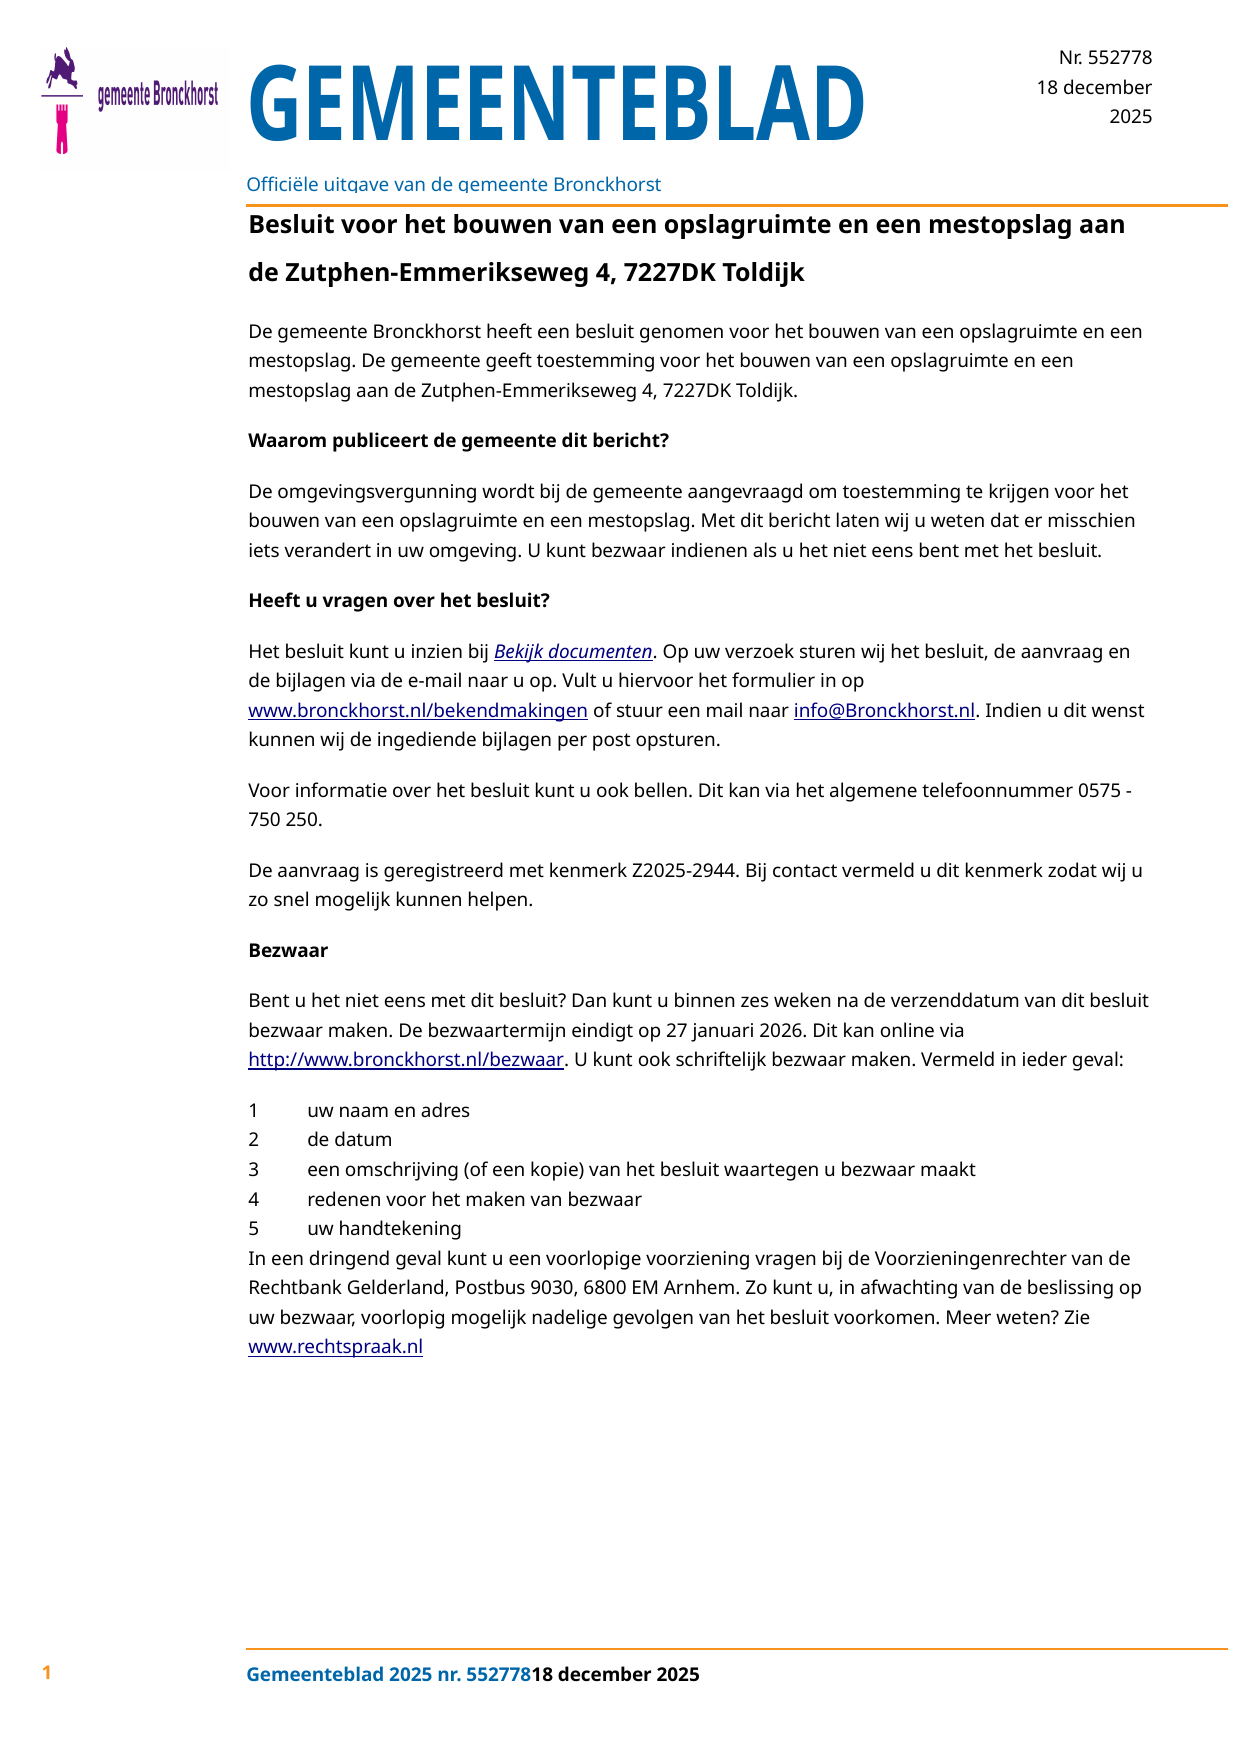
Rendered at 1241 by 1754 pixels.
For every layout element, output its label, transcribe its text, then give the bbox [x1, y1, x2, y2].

text Voor informatie over het besluit kunt u ook bellen. Dit kan via het algemene telefoonnummer 0575 - 750 250. [248, 777, 1152, 832]
list uw naam en adres [248, 1097, 1152, 1123]
text In een dringend geval kunt u een voorlopige voorziening vragen bij de Voorzieningenrechter van de Rechtbank Gelderland, Postbus 9030, 6800 EM Arnhem. Zo kunt u, in afwachting van de beslissing op uw bezwaar, voorlopig mogelijk nadelige gevolgen van het besluit voorkomen. Meer weten? Zie www.rechtspraak.nl [248, 1245, 1152, 1359]
list een omschrijving (of een kopie) van het besluit waartegen u bezwaar maakt [248, 1156, 1152, 1182]
text De gemeente Bronckhorst heeft een besluit genomen voor het bouwen van een opslagruimte en een mestopslag. De gemeente geeft toestemming voor het bouwen van een opslagruimte en een mestopslag aan de Zutphen-Emmerikseweg 4, 7227DK Toldijk. [248, 318, 1152, 403]
text Waarom publiceert de gemeente dit bericht? [248, 427, 1152, 453]
text Besluit voor het bouwen van een opslagruimte en een mestopslag aan de Zutphen-Emmerikseweg 4, 7227DK Toldijk [248, 207, 1152, 288]
list uw handtekening [248, 1215, 1152, 1241]
text Het besluit kunt u inzien bij Bekijk documenten. Op uw verzoek sturen wij het besluit, de aanvraag en de bijlagen via de e-mail naar u op. Vult u hiervoor het formulier in op www.bronckhorst.nl/bekendmakingen of stuur een mail naar info@Bronckhorst.nl. Indien u dit wenst kunnen wij de ingediende bijlagen per post opsturen. [248, 638, 1152, 752]
text Bezwaar [248, 937, 1152, 963]
list redenen voor het maken van bezwaar [248, 1186, 1152, 1212]
text De omgevingsvergunning wordt bij de gemeente aangevraagd om toestemming te krijgen voor het bouwen van een opslagruimte en een mestopslag. Met dit bericht laten wij u weten dat er misschien iets verandert in uw omgeving. U kunt bezwaar indienen als u het niet eens bent met het besluit. [248, 478, 1152, 563]
text De aanvraag is geregistreerd met kenmerk Z2025-2944. Bij contact vermeld u dit kenmerk zodat wij u zo snel mogelijk kunnen helpen. [248, 857, 1152, 912]
picture [41, 47, 231, 172]
text Heeft u vragen over het besluit? [248, 587, 1152, 613]
list de datum [248, 1127, 1152, 1152]
text Bent u het niet eens met dit besluit? Dan kunt u binnen zes weken na de verzenddatum van dit besluit bezwaar maken. De bezwaartermijn eindigt op 27 januari 2026. Dit kan online via http://www.bronckhorst.nl/bezwaar. U kunt ook schriftelijk bezwaar maken. Vermeld in ieder geval: [248, 987, 1152, 1072]
